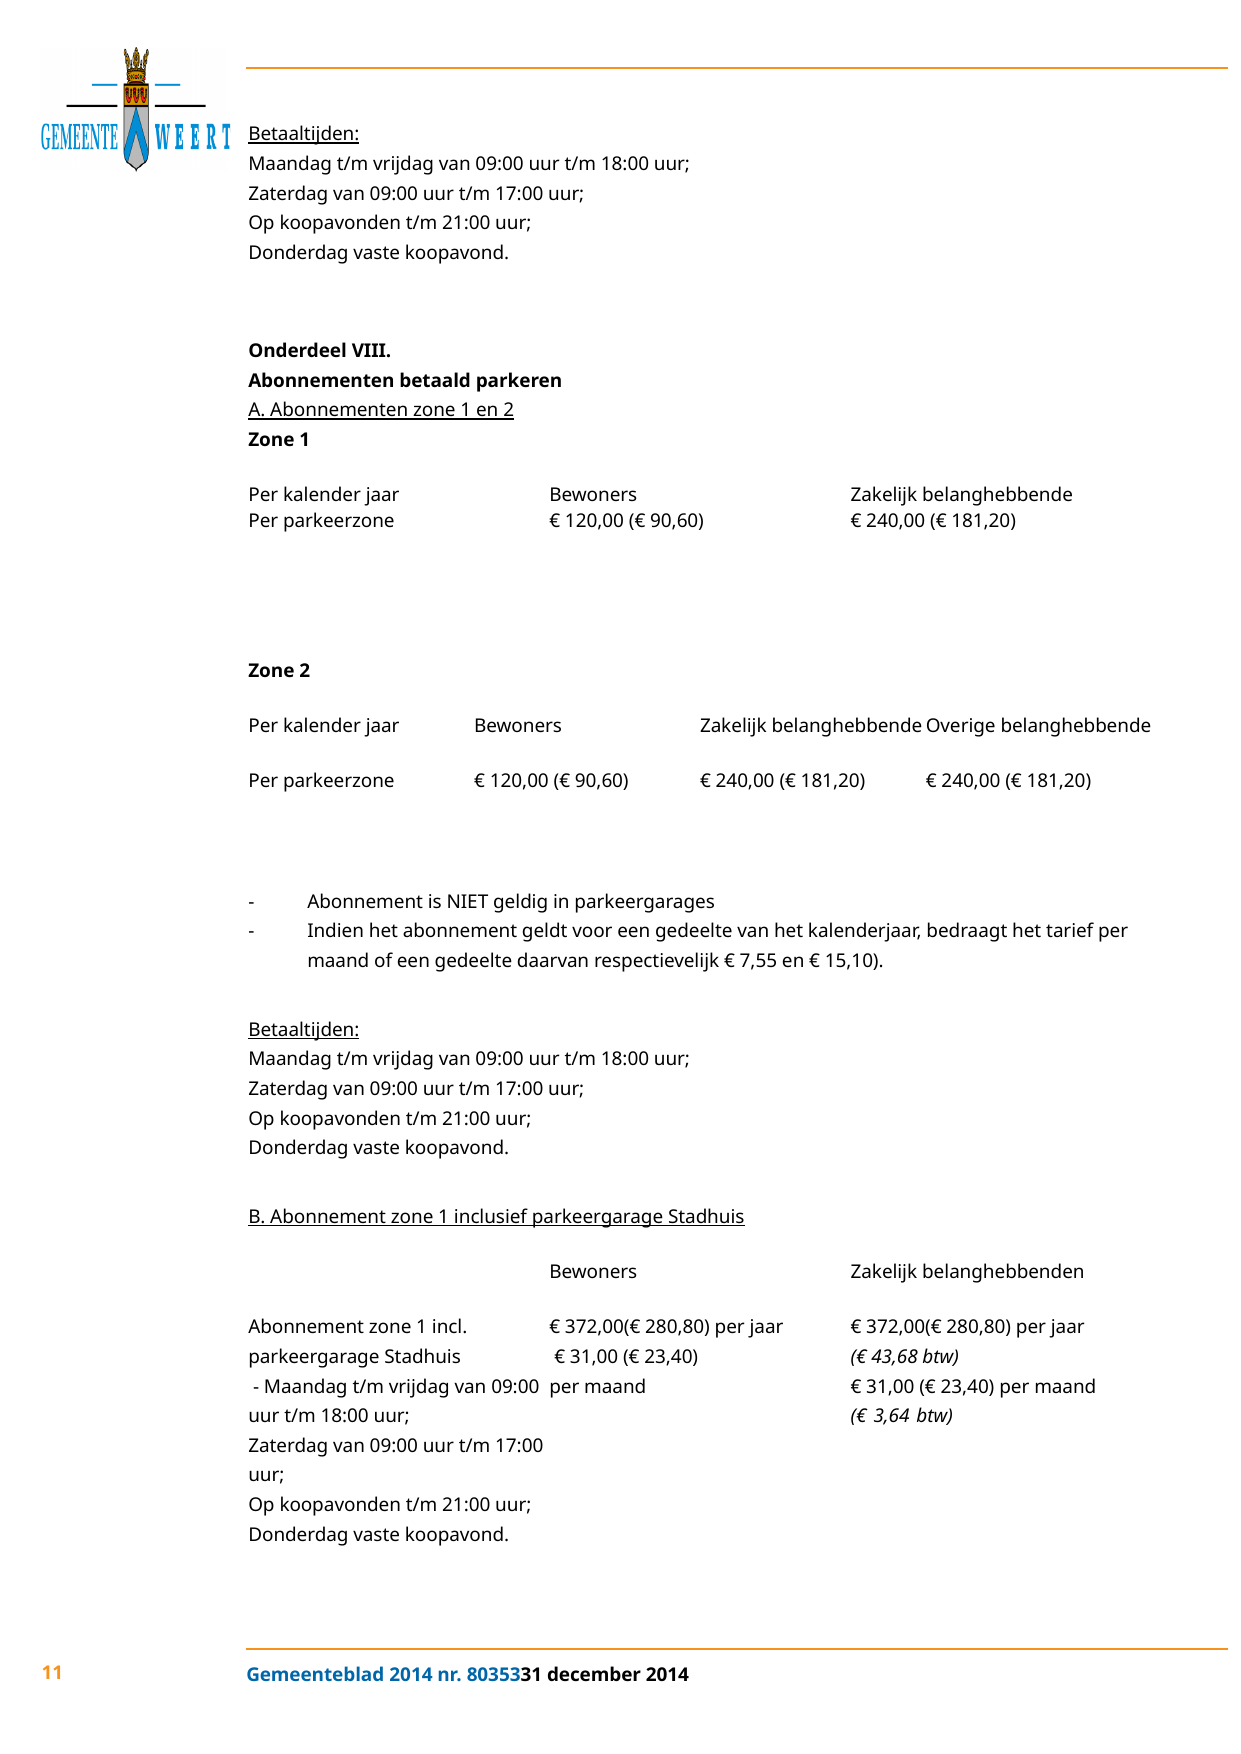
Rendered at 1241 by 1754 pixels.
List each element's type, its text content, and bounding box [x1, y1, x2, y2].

text Zaterdag van 09:00 uur t/m 17:00 uur; [248, 1075, 1152, 1101]
table_cell € 240,00 (€ 181,20) [850, 507, 1152, 592]
table_cell [850, 1576, 1152, 1602]
text Betaaltijden: [248, 1016, 1152, 1042]
list Abonnement is NIET geldig in parkeergarages [248, 888, 1152, 914]
table_header Bewoners [549, 481, 850, 507]
table_header [248, 1259, 549, 1284]
table_header Zakelijk belanghebbenden [850, 1259, 1152, 1284]
table_cell € 120,00 (€ 90,60) [474, 738, 700, 823]
text Op koopavonden t/m 21:00 uur; [248, 209, 1152, 235]
table_cell [549, 1576, 850, 1602]
text Onderdeel VIII. [248, 337, 1152, 363]
text Maandag t/m vrijdag van 09:00 uur t/m 18:00 uur; [248, 1046, 1152, 1071]
table_header Bewoners [474, 712, 700, 738]
table_cell € 240,00 (€ 181,20) [700, 738, 926, 823]
table_cell Per parkeerzone [248, 507, 549, 592]
table_header Overige belanghebbende [926, 712, 1152, 738]
table_header Zakelijk belanghebbende [700, 712, 926, 738]
text Donderdag vaste koopavond. [248, 239, 1152, 264]
table_header Zakelijk belanghebbende [850, 481, 1152, 507]
text Zone 2 [248, 657, 1152, 683]
table_header Per kalender jaar [248, 712, 474, 738]
text Donderdag vaste koopavond. [248, 1134, 1152, 1160]
table_header Bewoners [549, 1259, 850, 1284]
table_header Per kalender jaar [248, 481, 549, 507]
table_cell € 372,00(€ 280,80) per jaar € 31,00 (€ 23,40) per maand [549, 1284, 850, 1576]
table_cell € 240,00 (€ 181,20) [926, 738, 1152, 823]
picture [41, 47, 231, 172]
text Maandag t/m vrijdag van 09:00 uur t/m 18:00 uur; [248, 150, 1152, 176]
table_cell € 120,00 (€ 90,60) [549, 507, 850, 592]
table_cell Abonnement zone 1 incl. parkeergarage Stadhuis - Maandag t/m vrijdag van 09:00 uur t/m 18:00 uur; Zaterdag van 09:00 uur t/m 17:00 uur; Op koopavonden t/m 21:00 uur; Donderdag vaste koopavond. [248, 1284, 549, 1576]
table_cell Per parkeerzone [248, 738, 474, 823]
text B. Abonnement zone 1 inclusief parkeergarage Stadhuis [248, 1203, 1152, 1229]
text Betaaltijden: [248, 121, 1152, 146]
text Abonnementen betaald parkeren [248, 367, 1152, 393]
table_cell € 372,00(€ 280,80) per jaar (€ 43,68 btw) € 31,00 (€ 23,40) per maand (€ 3,64 btw) [850, 1284, 1152, 1576]
text Zone 1 [248, 426, 1152, 452]
table_cell [248, 1576, 549, 1602]
text A. Abonnementen zone 1 en 2 [248, 396, 1152, 422]
list Indien het abonnement geldt voor een gedeelte van het kalenderjaar, bedraagt het tarief per maand of een gedeelte daarvan respectievelijk € 7,55 en € 15,10). [248, 917, 1152, 973]
text Op koopavonden t/m 21:00 uur; [248, 1105, 1152, 1130]
text Zaterdag van 09:00 uur t/m 17:00 uur; [248, 180, 1152, 205]
